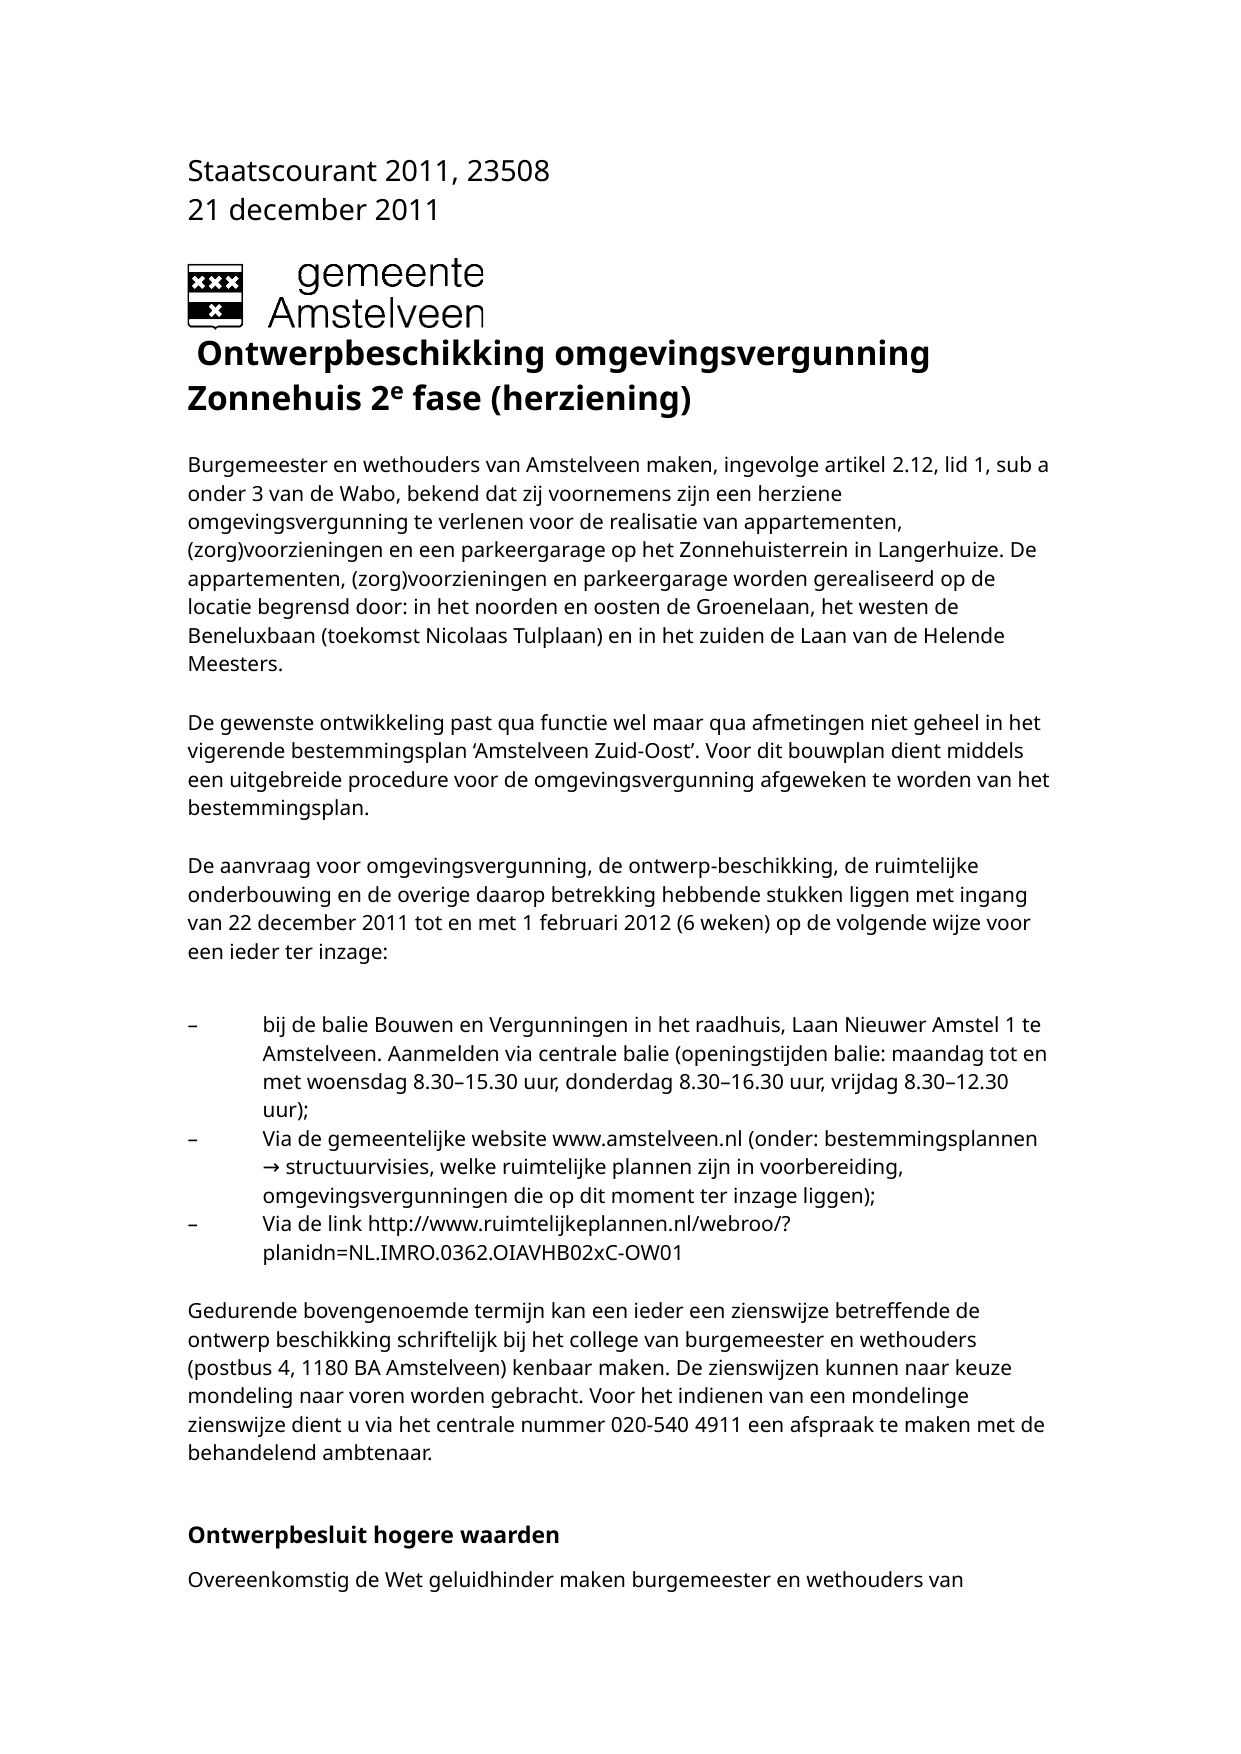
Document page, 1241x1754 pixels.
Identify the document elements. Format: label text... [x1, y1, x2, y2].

list bij de balie Bouwen en Vergunningen in het raadhuis, Laan Nieuwer Amstel 1 te Amstelveen. Aanmelden via centrale balie (openingstijden balie: maandag tot en met woensdag 8.30–15.30 uur, donderdag 8.30–16.30 uur, vrijdag 8.30–12.30 uur); [187, 1010, 1053, 1124]
text Staatscourant 2011, 23508 [187, 150, 1053, 190]
text Overeenkomstig de Wet geluidhinder maken burgemeester en wethouders van [187, 1566, 1053, 1594]
subtitle Ontwerpbeschikking omgevingsvergunning Zonnehuis 2e fase (herziening) [187, 271, 1053, 420]
text De gewenste ontwikkeling past qua functie wel maar qua afmetingen niet geheel in het vigerende bestemmingsplan ‘Amstelveen Zuid-Oost’. Voor dit bouwplan dient middels een uitgebreide procedure voor de omgevingsvergunning afgeweken te worden van het bestemmingsplan. [187, 708, 1053, 822]
text 21 december 2011 [187, 190, 1053, 229]
list Via de gemeentelijke website www.amstelveen.nl (onder: bestemmingsplannen → structuurvisies, welke ruimtelijke plannen zijn in voorbereiding, omgevingsvergunningen die op dit moment ter inzage liggen); [187, 1124, 1053, 1209]
text Burgemeester en wethouders van Amstelveen maken, ingevolge artikel 2.12, lid 1, sub a onder 3 van de Wabo, bekend dat zij voornemens zijn een herziene omgevingsvergunning te verlenen voor de realisatie van appartementen, (zorg)voorzieningen en een parkeergarage op het Zonnehuisterrein in Langerhuize. De appartementen, (zorg)voorzieningen en parkeergarage worden gerealiseerd op de locatie begrensd door: in het noorden en oosten de Groenelaan, het westen de Beneluxbaan (toekomst Nicolaas Tulplaan) en in het zuiden de Laan van de Helende Meesters. [187, 450, 1053, 678]
picture [187, 258, 484, 330]
subtitle Ontwerpbesluit hogere waarden [187, 1519, 1053, 1551]
list Via de link http://www.ruimtelijkeplannen.nl/webroo/?planidn=NL.IMRO.0362.OIAVHB02xC-OW01 [187, 1209, 1053, 1266]
text De aanvraag voor omgevingsvergunning, de ontwerp-beschikking, de ruimtelijke onderbouwing en de overige daarop betrekking hebbende stukken liggen met ingang van 22 december 2011 tot en met 1 februari 2012 (6 weken) op de volgende wijze voor een ieder ter inzage: [187, 852, 1053, 965]
text Gedurende bovengenoemde termijn kan een ieder een zienswijze betreffende de ontwerp beschikking schriftelijk bij het college van burgemeester en wethouders (postbus 4, 1180 BA Amstelveen) kenbaar maken. De zienswijzen kunnen naar keuze mondeling naar voren worden gebracht. Voor het indienen van een mondelinge zienswijze dient u via het centrale nummer 020-540 4911 een afspraak te maken met de behandelend ambtenaar. [187, 1296, 1053, 1467]
